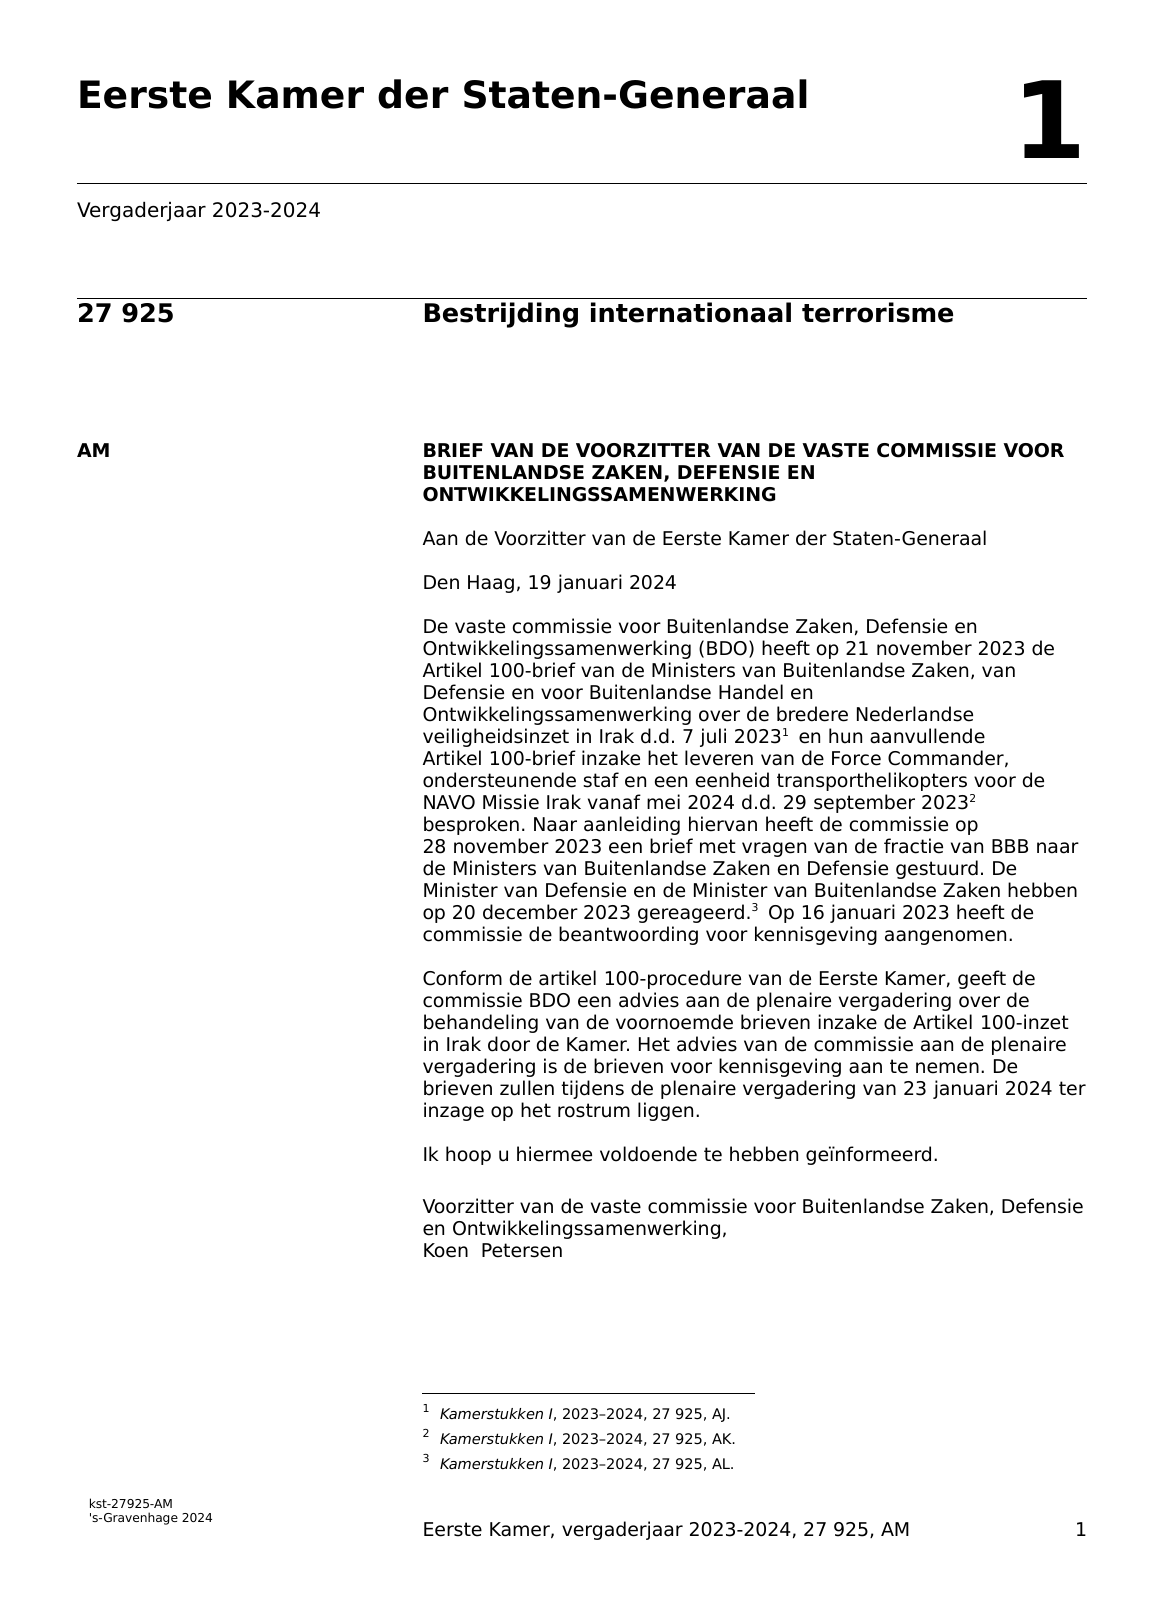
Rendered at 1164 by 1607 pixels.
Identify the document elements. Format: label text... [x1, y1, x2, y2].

table_header 1 [886, 59, 1087, 183]
text Aan de Voorzitter van de Eerste Kamer der Staten-Generaal [422, 528, 1087, 550]
subtitle 27 925 Bestrijding internationaal terrorisme [77, 299, 1087, 329]
text Den Haag, 19 januari 2024 [422, 572, 1087, 594]
table_header Eerste Kamer der Staten-Generaal [77, 59, 886, 183]
text Conform de artikel 100-procedure van de Eerste Kamer, geeft de commissie BDO een advies aan de plenaire vergadering over de behandeling van de voornoemde brieven inzake de Artikel 100-inzet in Irak door de Kamer. Het advies van de commissie aan de plenaire vergadering is de brieven voor kennisgeving aan te nemen. De brieven zullen tijdens de plenaire vergadering van 23 januari 2024 ter inzage op het rostrum liggen. [422, 968, 1087, 1122]
text De vaste commissie voor Buitenlandse Zaken, Defensie en Ontwikkelingssamenwerking (BDO) heeft op 21 november 2023 de Artikel 100-brief van de Ministers van Buitenlandse Zaken, van Defensie en voor Buitenlandse Handel en Ontwikkelingssamenwerking over de bredere Nederlandse veiligheidsinzet in Irak d.d. 7 juli 2023 en hun aanvullende Artikel 100-brief inzake het leveren van de Force Commander, ondersteunende staf en een eenheid transporthelikopters voor de NAVO Missie Irak vanaf mei 2024 d.d. 29 september 2023 besproken. Naar aanleiding hiervan heeft de commissie op 28 november 2023 een brief met vragen van de fractie van BBB naar de Ministers van Buitenlandse Zaken en Defensie gestuurd. De Minister van Defensie en de Minister van Buitenlandse Zaken hebben op 20 december 2023 gereageerd. Op 16 januari 2023 heeft de commissie de beantwoording voor kennisgeving aangenomen. [422, 616, 1087, 946]
subtitle AM BRIEF VAN DE VOORZITTER VAN DE VASTE COMMISSIE VOOR BUITENLANDSE ZAKEN, DEFENSIE EN ONTWIKKELINGSSAMENWERKING [77, 440, 1087, 506]
text Kamerstukken I, 2023–2024, 27 925, AK. [422, 1427, 1087, 1449]
table_cell Vergaderjaar 2023-2024 [77, 184, 1087, 298]
text Voorzitter van de vaste commissie voor Buitenlandse Zaken, Defensie en Ontwikkelingssamenwerking, Koen Petersen [422, 1196, 1087, 1262]
text kst-27925-AM [88, 1497, 323, 1511]
text Ik hoop u hiermee voldoende te hebben geïnformeerd. [422, 1144, 1087, 1166]
text Kamerstukken I, 2023–2024, 27 925, AJ. [422, 1402, 1087, 1424]
text 's-Gravenhage 2024 [88, 1511, 323, 1525]
text Kamerstukken I, 2023–2024, 27 925, AL. [422, 1452, 1087, 1474]
